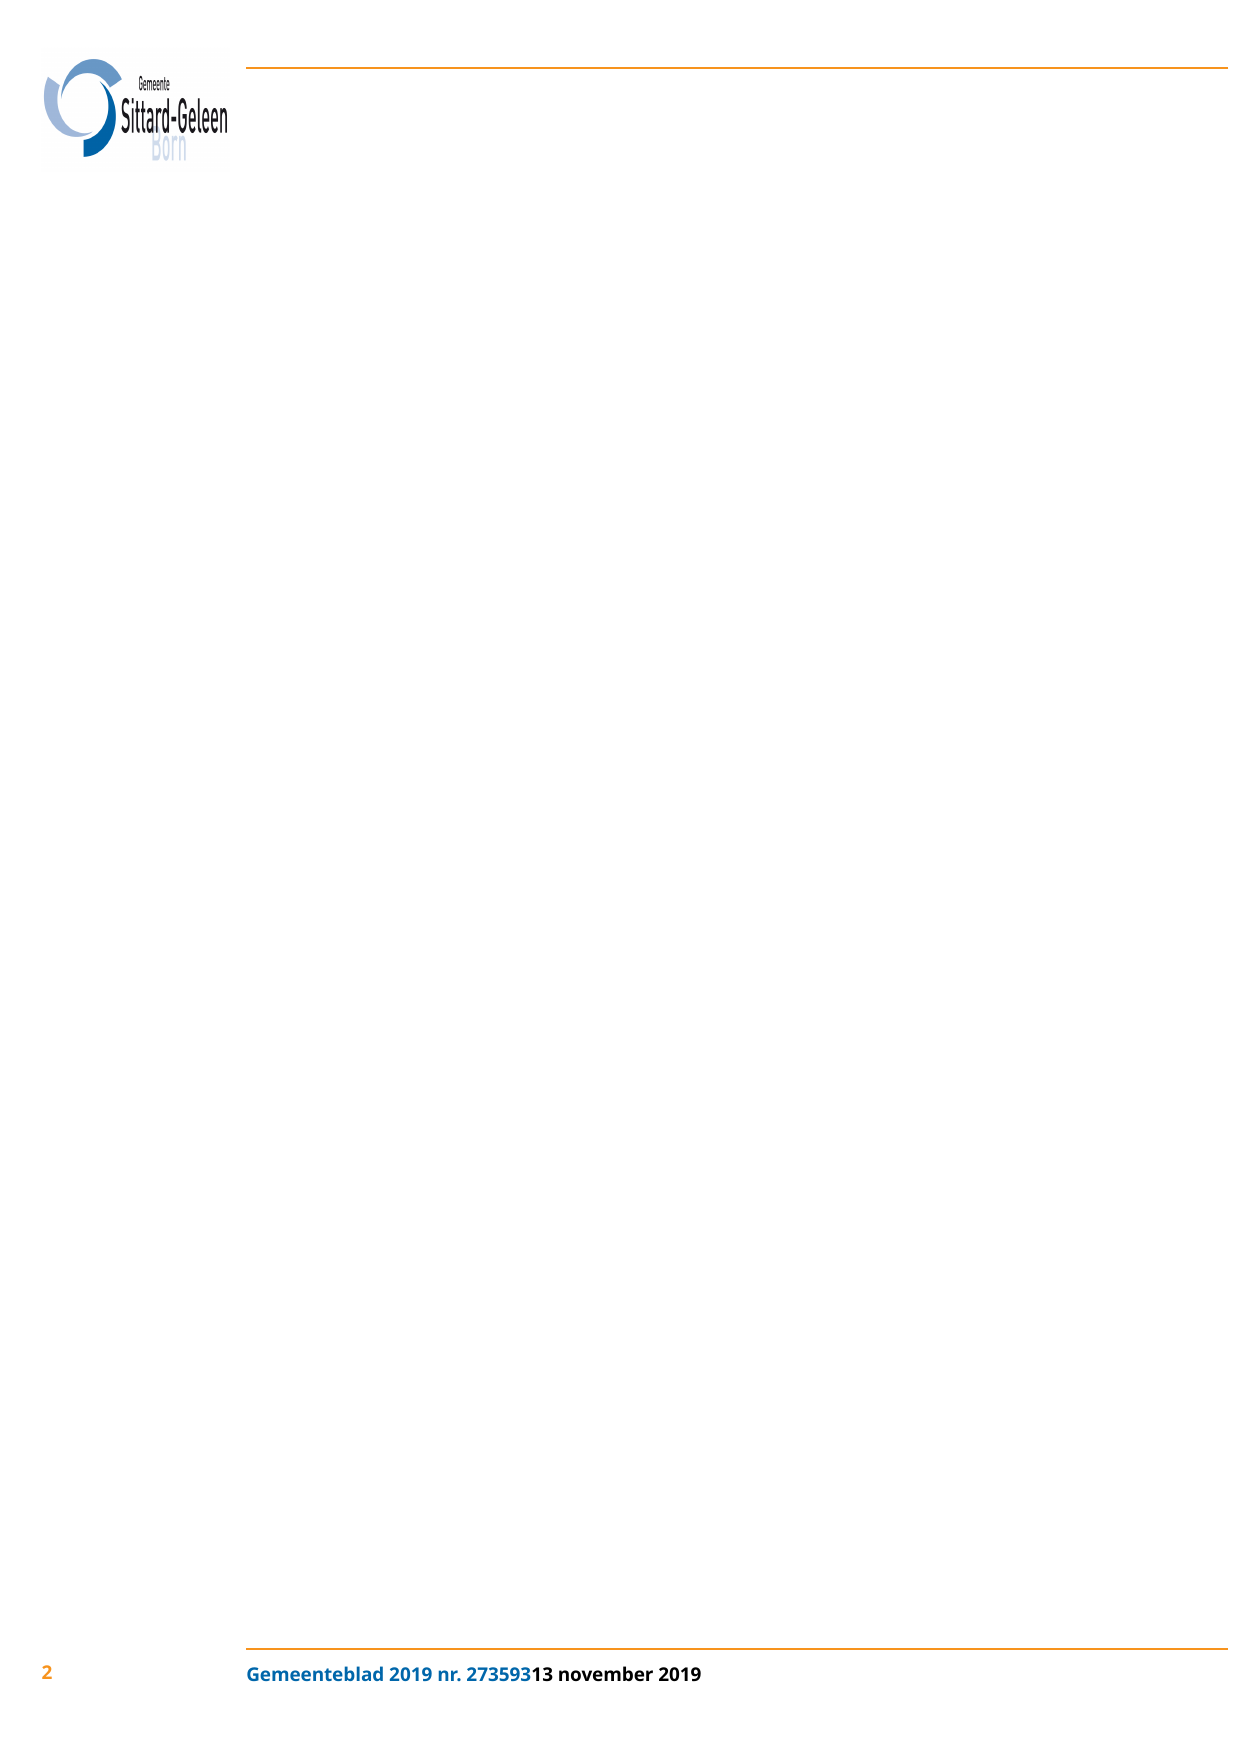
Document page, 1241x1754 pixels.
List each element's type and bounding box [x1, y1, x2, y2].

picture [41, 47, 231, 172]
